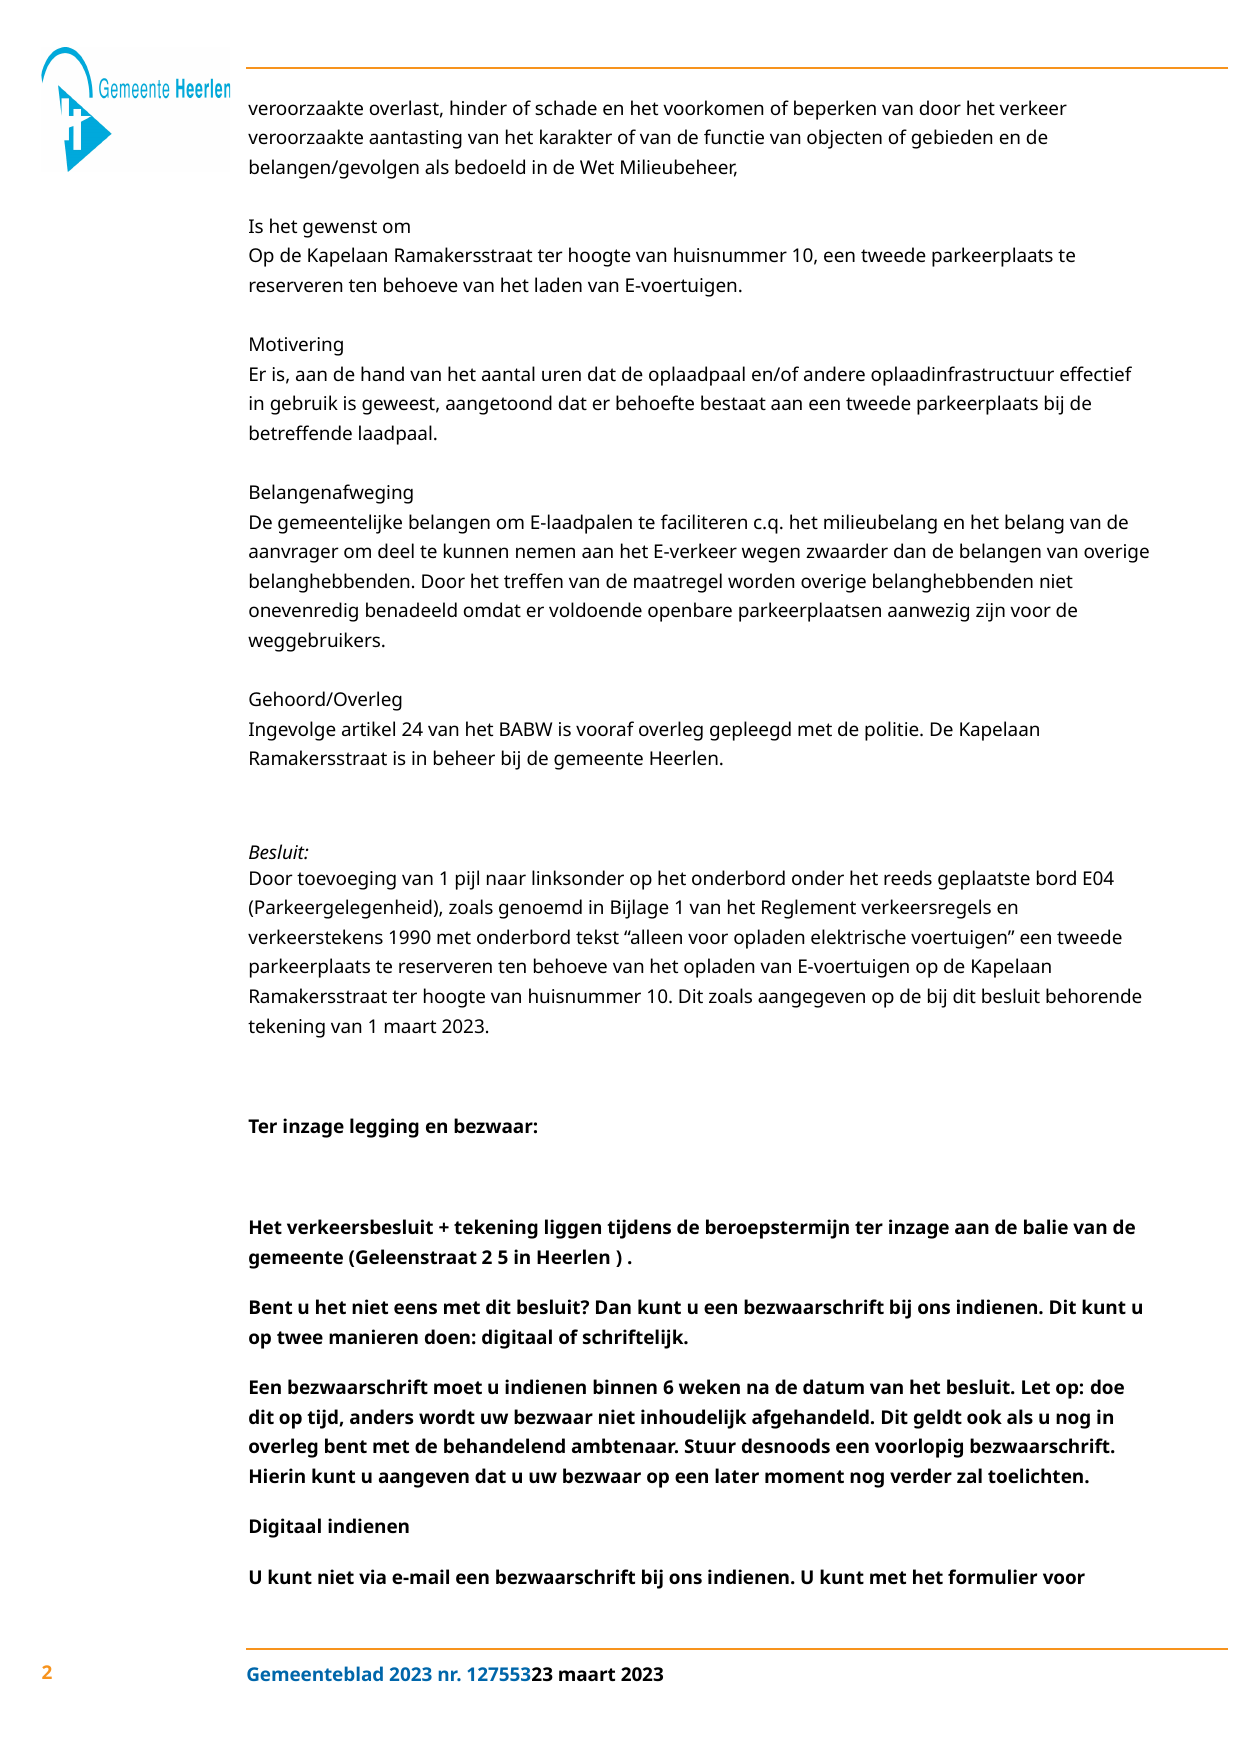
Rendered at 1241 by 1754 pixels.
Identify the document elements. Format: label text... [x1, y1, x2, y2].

text U kunt niet via e-mail een bezwaarschrift bij ons indienen. U kunt met het formulier voor [248, 1564, 1152, 1590]
text Ingevolge artikel 24 van het BABW is vooraf overleg gepleegd met de politie. De Kapelaan Ramakersstraat is in beheer bij de gemeente Heerlen. [248, 716, 1152, 771]
text Door toevoeging van 1 pijl naar linksonder op het onderbord onder het reeds geplaatste bord E04 (Parkeergelegenheid), zoals genoemd in Bijlage 1 van het Reglement verkeersregels en verkeerstekens 1990 met onderbord tekst “alleen voor opladen elektrische voertuigen” een tweede parkeerplaats te reserveren ten behoeve van het opladen van E-voertuigen op de Kapelaan Ramakersstraat ter hoogte van huisnummer 10. Dit zoals aangegeven op de bij dit besluit behorende tekening van 1 maart 2023. [248, 865, 1152, 1038]
text Het verkeersbesluit + tekening liggen tijdens de beroepstermijn ter inzage aan de balie van de gemeente (Geleenstraat 2 5 in Heerlen ) . [248, 1214, 1152, 1270]
text Motivering [248, 331, 1152, 357]
text Een bezwaarschrift moet u indienen binnen 6 weken na de datum van het besluit. Let op: doe dit op tijd, anders wordt uw bezwaar niet inhoudelijk afgehandeld. Dit geldt ook als u nog in overleg bent met de behandelend ambtenaar. Stuur desnoods een voorlopig bezwaarschrift. Hierin kunt u aangeven dat u uw bezwaar op een later moment nog verder zal toelichten. [248, 1374, 1152, 1489]
text Is het gewenst om [248, 213, 1152, 239]
text veroorzaakte overlast, hinder of schade en het voorkomen of beperken van door het verkeer veroorzaakte aantasting van het karakter of van de functie van objecten of gebieden en de belangen/gevolgen als bedoeld in de Wet Milieubeheer, [248, 95, 1152, 180]
text Besluit: [248, 839, 1152, 865]
text Gehoord/Overleg [248, 686, 1152, 712]
text Belangenafweging [248, 479, 1152, 505]
text Bent u het niet eens met dit besluit? Dan kunt u een bezwaarschrift bij ons indienen. Dit kunt u op twee manieren doen: digitaal of schriftelijk. [248, 1294, 1152, 1350]
text Er is, aan de hand van het aantal uren dat de oplaadpaal en/of andere oplaadinfrastructuur effectief in gebruik is geweest, aangetoond dat er behoefte bestaat aan een tweede parkeerplaats bij de betreffende laadpaal. [248, 361, 1152, 446]
text De gemeentelijke belangen om E-laadpalen te faciliteren c.q. het milieubelang en het belang van de aanvrager om deel te kunnen nemen aan het E-verkeer wegen zwaarder dan de belangen van overige belanghebbenden. Door het treffen van de maatregel worden overige belanghebbenden niet onevenredig benadeeld omdat er voldoende openbare parkeerplaatsen aanwezig zijn voor de weggebruikers. [248, 509, 1152, 653]
picture [41, 47, 59, 70]
text Op de Kapelaan Ramakersstraat ter hoogte van huisnummer 10, een tweede parkeerplaats te reserveren ten behoeve van het laden van E-voertuigen. [248, 243, 1152, 298]
picture [41, 47, 231, 172]
text Ter inzage legging en bezwaar: [248, 1114, 1152, 1139]
text Digitaal indienen [248, 1514, 1152, 1539]
